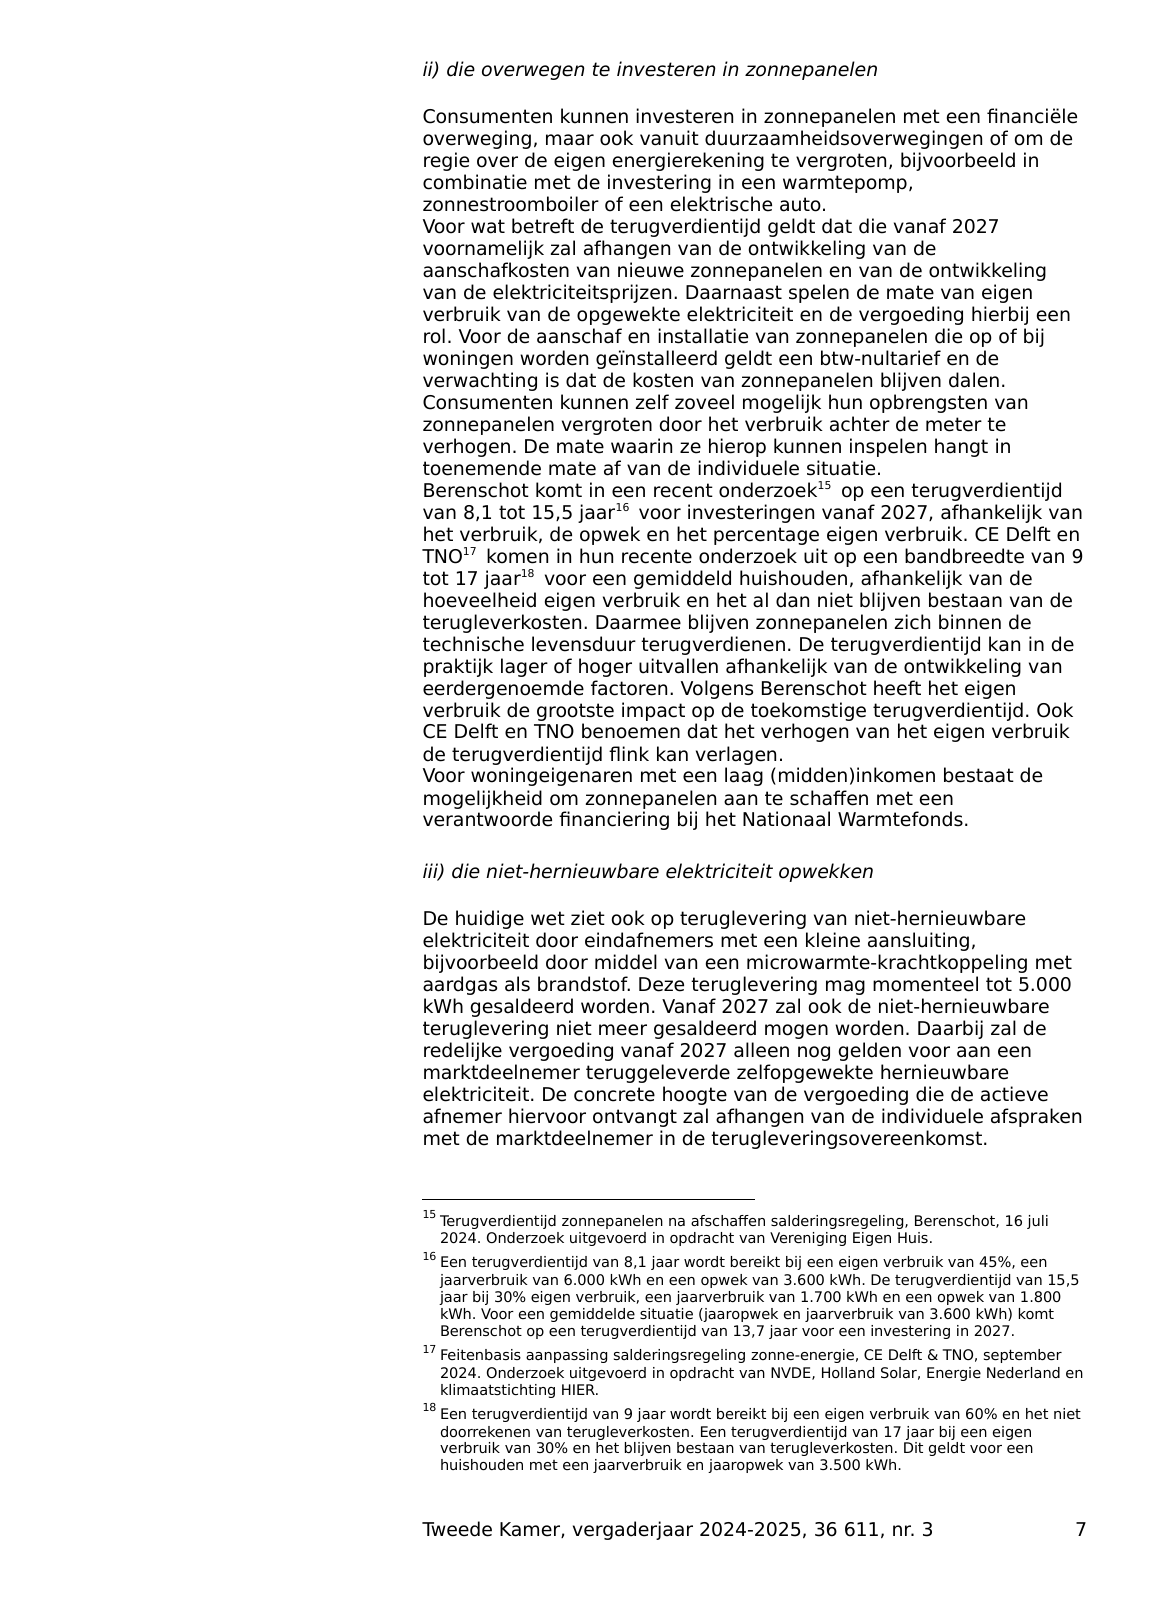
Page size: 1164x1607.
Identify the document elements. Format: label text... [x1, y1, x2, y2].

text Een terugverdientijd van 8,1 jaar wordt bereikt bij een eigen verbruik van 45%, een jaarverbruik van 6.000 kWh en een opwek van 3.600 kWh. De terugverdientijd van 15,5 jaar bij 30% eigen verbruik, een jaarverbruik van 1.700 kWh en een opwek van 1.800 kWh. Voor een gemiddelde situatie (jaaropwek en jaarverbruik van 3.600 kWh) komt Berenschot op een terugverdientijd van 13,7 jaar voor een investering in 2027. [422, 1250, 1087, 1340]
subtitle iii) die niet-hernieuwbare elektriciteit opwekken [422, 861, 1087, 883]
text Een terugverdientijd van 9 jaar wordt bereikt bij een eigen verbruik van 60% en het niet doorrekenen van terugleverkosten. Een terugverdientijd van 17 jaar bij een eigen verbruik van 30% en het blijven bestaan van terugleverkosten. Dit geldt voor een huishouden met een jaarverbruik en jaaropwek van 3.500 kWh. [422, 1402, 1087, 1474]
text Consumenten kunnen investeren in zonnepanelen met een financiële overweging, maar ook vanuit duurzaamheidsoverwegingen of om de regie over de eigen energierekening te vergroten, bijvoorbeeld in combinatie met de investering in een warmtepomp, zonnestroomboiler of een elektrische auto. [422, 106, 1087, 216]
text Voor wat betreft de terugverdientijd geldt dat die vanaf 2027 voornamelijk zal afhangen van de ontwikkeling van de aanschafkosten van nieuwe zonnepanelen en van de ontwikkeling van de elektriciteitsprijzen. Daarnaast spelen de mate van eigen verbruik van de opgewekte elektriciteit en de vergoeding hierbij een rol. Voor de aanschaf en installatie van zonnepanelen die op of bij woningen worden geïnstalleerd geldt een btw-nultarief en de verwachting is dat de kosten van zonnepanelen blijven dalen. Consumenten kunnen zelf zoveel mogelijk hun opbrengsten van zonnepanelen vergroten door het verbruik achter de meter te verhogen. De mate waarin ze hierop kunnen inspelen hangt in toenemende mate af van de individuele situatie. [422, 216, 1087, 480]
text De huidige wet ziet ook op teruglevering van niet-hernieuwbare elektriciteit door eindafnemers met een kleine aansluiting, bijvoorbeeld door middel van een microwarmte-krachtkoppeling met aardgas als brandstof. Deze teruglevering mag momenteel tot 5.000 kWh gesaldeerd worden. Vanaf 2027 zal ook de niet-hernieuwbare teruglevering niet meer gesaldeerd mogen worden. Daarbij zal de redelijke vergoeding vanaf 2027 alleen nog gelden voor aan een marktdeelnemer teruggeleverde zelfopgewekte hernieuwbare elektriciteit. De concrete hoogte van de vergoeding die de actieve afnemer hiervoor ontvangt zal afhangen van de individuele afspraken met de marktdeelnemer in de terugleveringsovereenkomst. [422, 908, 1087, 1150]
text Terugverdientijd zonnepanelen na afschaffen salderingsregeling, Berenschot, 16 juli 2024. Onderzoek uitgevoerd in opdracht van Vereniging Eigen Huis. [422, 1208, 1087, 1247]
text Feitenbasis aanpassing salderingsregeling zonne-energie, CE Delft & TNO, september 2024. Onderzoek uitgevoerd in opdracht van NVDE, Holland Solar, Energie Nederland en klimaatstichting HIER. [422, 1343, 1087, 1399]
text Voor woningeigenaren met een laag (midden)inkomen bestaat de mogelijkheid om zonnepanelen aan te schaffen met een verantwoorde financiering bij het Nationaal Warmtefonds. [422, 765, 1087, 831]
text Berenschot komt in een recent onderzoek op een terugverdientijd van 8,1 tot 15,5 jaar voor investeringen vanaf 2027, afhankelijk van het verbruik, de opwek en het percentage eigen verbruik. CE Delft en TNO komen in hun recente onderzoek uit op een bandbreedte van 9 tot 17 jaar voor een gemiddeld huishouden, afhankelijk van de hoeveelheid eigen verbruik en het al dan niet blijven bestaan van de terugleverkosten. Daarmee blijven zonnepanelen zich binnen de technische levensduur terugverdienen. De terugverdientijd kan in de praktijk lager of hoger uitvallen afhankelijk van de ontwikkeling van eerdergenoemde factoren. Volgens Berenschot heeft het eigen verbruik de grootste impact op de toekomstige terugverdientijd. Ook CE Delft en TNO benoemen dat het verhogen van het eigen verbruik de terugverdientijd flink kan verlagen. [422, 480, 1087, 765]
subtitle ii) die overwegen te investeren in zonnepanelen [422, 59, 1087, 81]
